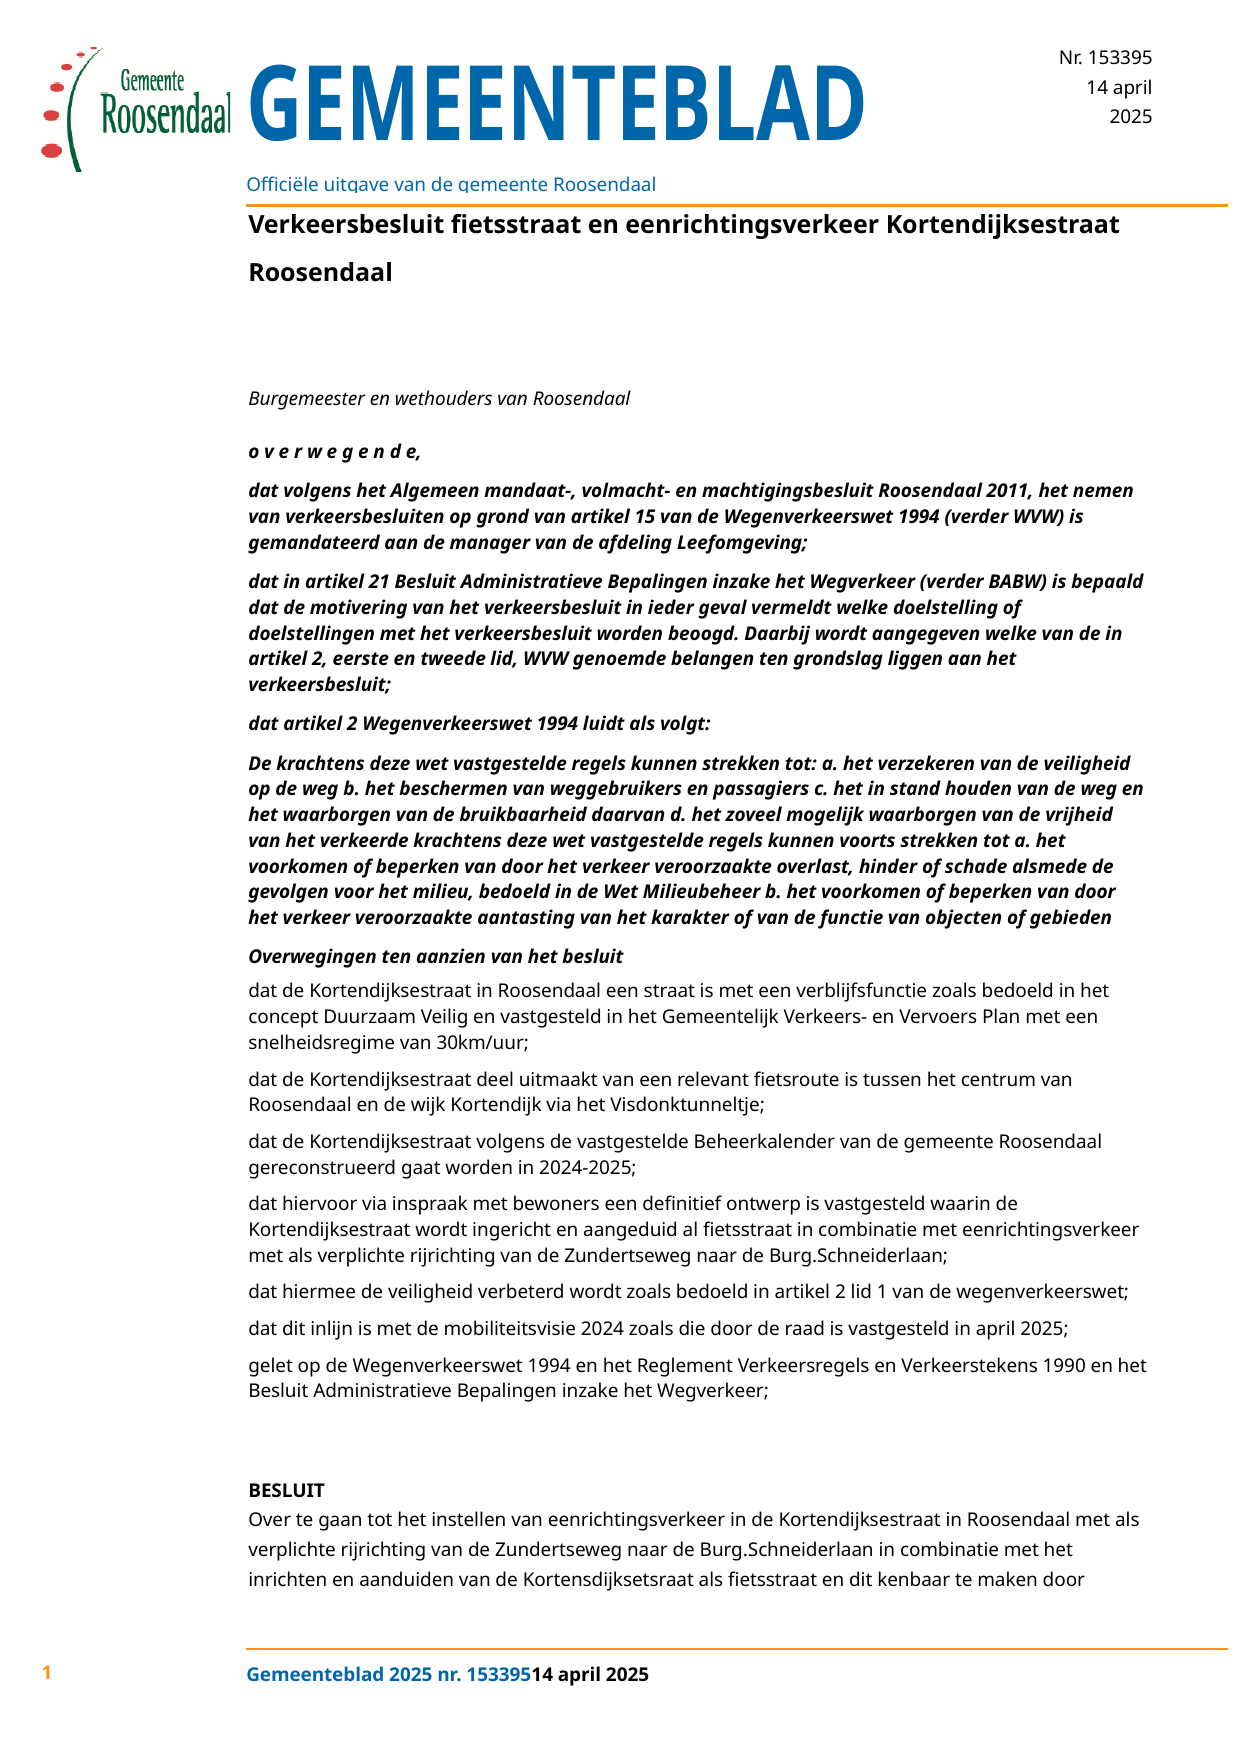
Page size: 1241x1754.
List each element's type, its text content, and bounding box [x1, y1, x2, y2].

text dat dit inlijn is met de mobiliteitsvisie 2024 zoals die door de raad is vastgesteld in april 2025; [248, 1315, 1152, 1341]
text dat artikel 2 Wegenverkeerswet 1994 luidt als volgt: [248, 711, 1152, 736]
text Over te gaan tot het instellen van eenrichtingsverkeer in de Kortendijksestraat in Roosendaal met als verplichte rijrichting van de Zundertseweg naar de Burg.Schneiderlaan in combinatie met het inrichten en aanduiden van de Kortensdijksetsraat als fietsstraat en dit kenbaar te maken door [248, 1507, 1152, 1592]
text Verkeersbesluit fietsstraat en eenrichtingsverkeer Kortendijksestraat Roosendaal [248, 207, 1152, 288]
text dat de Kortendijksestraat in Roosendaal een straat is met een verblijfsfunctie zoals bedoeld in het concept Duurzaam Veilig en vastgesteld in het Gemeentelijk Verkeers- en Vervoers Plan met een snelheidsregime van 30km/uur; [248, 978, 1152, 1055]
text dat in artikel 21 Besluit Administratieve Bepalingen inzake het Wegverkeer (verder BABW) is bepaald dat de motivering van het verkeersbesluit in ieder geval vermeldt welke doelstelling of doelstellingen met het verkeersbesluit worden beoogd. Daarbij wordt aangegeven welke van de in artikel 2, eerste en tweede lid, WVW genoemde belangen ten grondslag liggen aan het verkeersbesluit; [248, 568, 1152, 697]
text dat hiervoor via inspraak met bewoners een definitief ontwerp is vastgesteld waarin de Kortendijksestraat wordt ingericht en aangeduid al fietsstraat in combinatie met eenrichtingsverkeer met als verplichte rijrichting van de Zundertseweg naar de Burg.Schneiderlaan; [248, 1191, 1152, 1268]
text dat volgens het Algemeen mandaat-, volmacht- en machtigingsbesluit Roosendaal 2011, het nemen van verkeersbesluiten op grond van artikel 15 van de Wegenverkeerswet 1994 (verder WVW) is gemandateerd aan de manager van de afdeling Leefomgeving; [248, 478, 1152, 555]
text BESLUIT [248, 1477, 1152, 1503]
text dat hiermee de veiligheid verbeterd wordt zoals bedoeld in artikel 2 lid 1 van de wegenverkeerswet; [248, 1279, 1152, 1304]
text o v e r w e g e n d e, [248, 438, 1152, 464]
text dat de Kortendijksestraat deel uitmaakt van een relevant fietsroute is tussen het centrum van Roosendaal en de wijk Kortendijk via het Visdonktunneltje; [248, 1066, 1152, 1117]
text dat de Kortendijksestraat volgens de vastgestelde Beheerkalender van de gemeente Roosendaal gereconstrueerd gaat worden in 2024-2025; [248, 1128, 1152, 1179]
text De krachtens deze wet vastgestelde regels kunnen strekken tot: a. het verzekeren van de veiligheid op de weg b. het beschermen van weggebruikers en passagiers c. het in stand houden van de weg en het waarborgen van de bruikbaarheid daarvan d. het zoveel mogelijk waarborgen van de vrijheid van het verkeerde krachtens deze wet vastgestelde regels kunnen voorts strekken tot a. het voorkomen of beperken van door het verkeer veroorzaakte overlast, hinder of schade alsmede de gevolgen voor het milieu, bedoeld in de Wet Milieubeheer b. het voorkomen of beperken van door het verkeer veroorzaakte aantasting van het karakter of van de functie van objecten of gebieden [248, 750, 1152, 930]
text Overwegingen ten aanzien van het besluit [248, 943, 1152, 969]
text Burgemeester en wethouders van Roosendaal [248, 386, 1152, 411]
picture [41, 47, 231, 172]
text gelet op de Wegenverkeerswet 1994 en het Reglement Verkeersregels en Verkeerstekens 1990 en het Besluit Administratieve Bepalingen inzake het Wegverkeer; [248, 1352, 1152, 1403]
